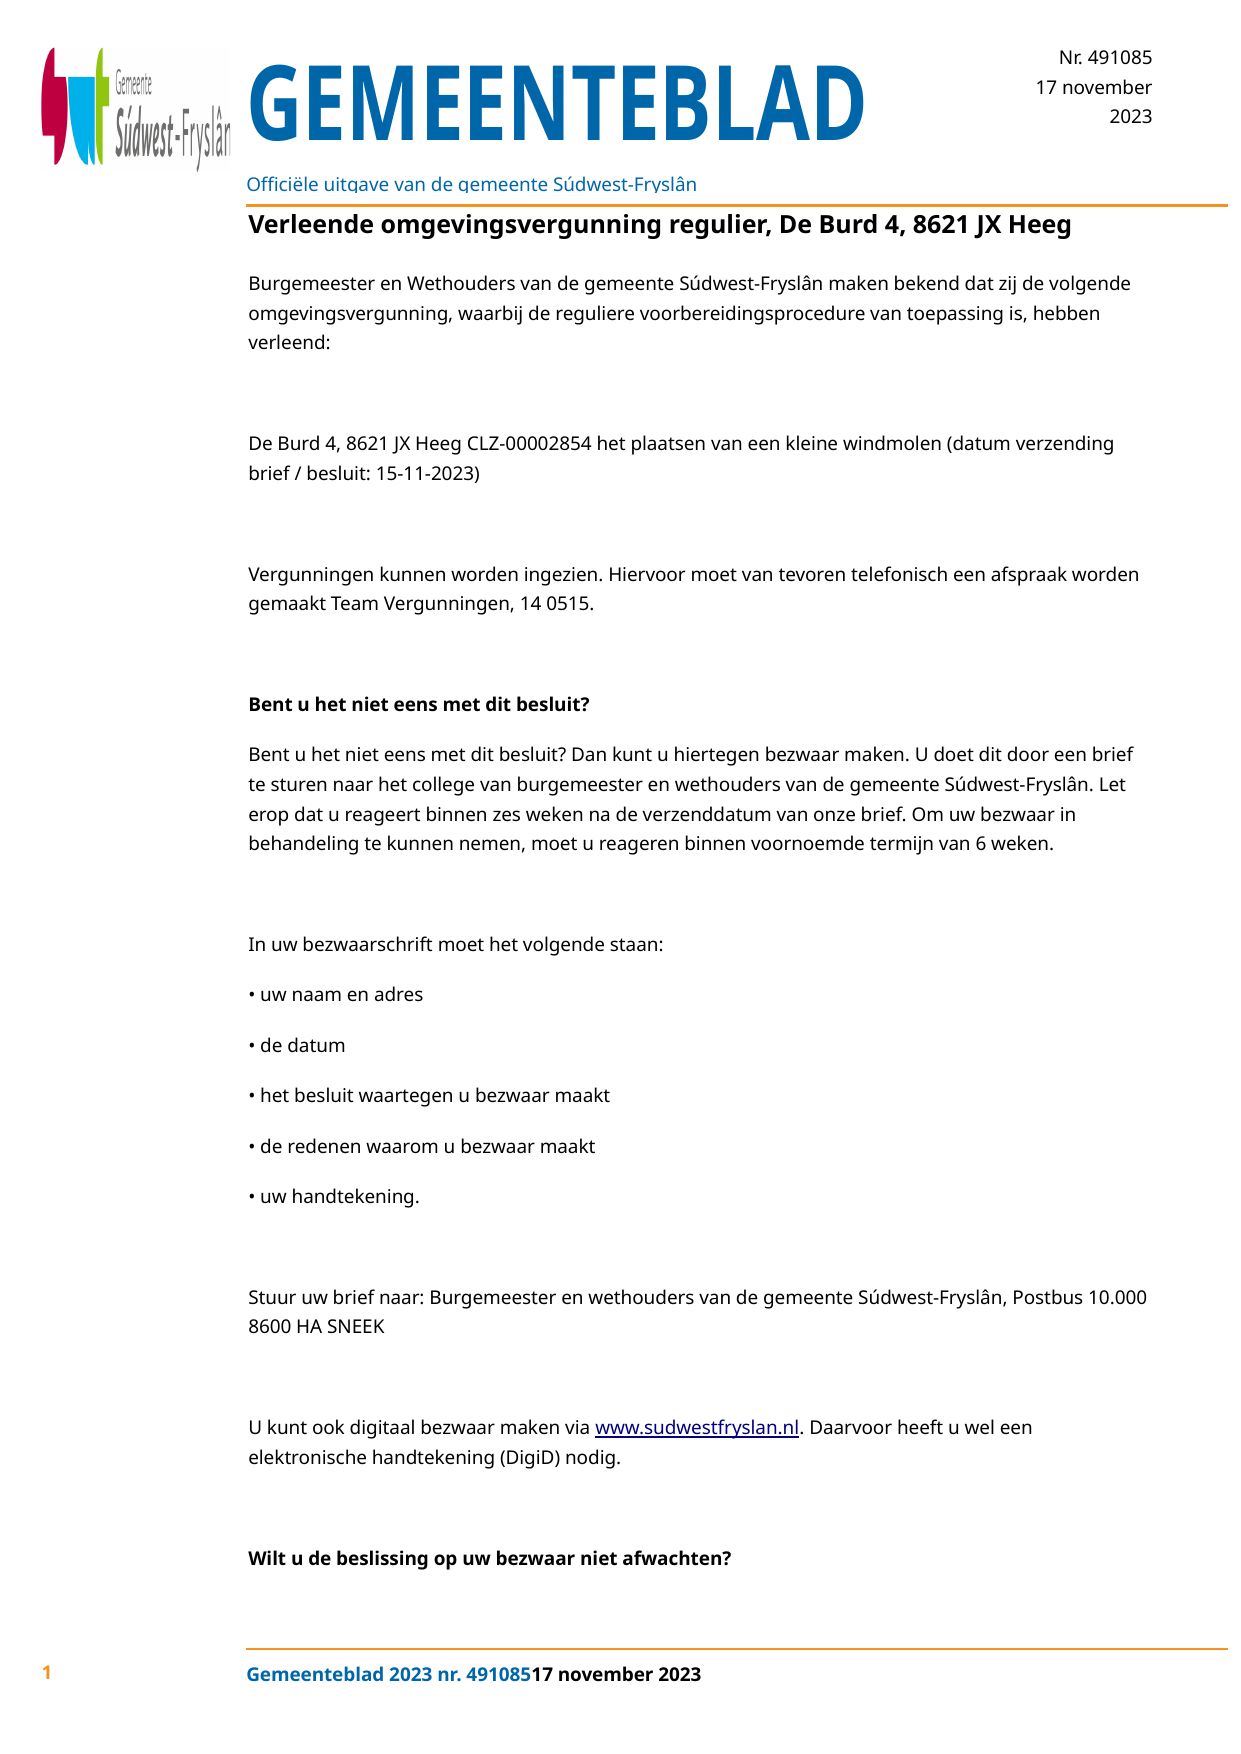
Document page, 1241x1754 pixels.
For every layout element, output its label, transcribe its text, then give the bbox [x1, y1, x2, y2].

text • het besluit waartegen u bezwaar maakt [248, 1082, 1152, 1108]
text • de redenen waarom u bezwaar maakt [248, 1133, 1152, 1158]
text Vergunningen kunnen worden ingezien. Hiervoor moet van tevoren telefonisch een afspraak worden gemaakt Team Vergunningen, 14 0515. [248, 561, 1152, 616]
text • uw handtekening. [248, 1183, 1152, 1209]
text De Burd 4, 8621 JX Heeg CLZ-00002854 het plaatsen van een kleine windmolen (datum verzending brief / besluit: 15-11-2023) [248, 430, 1152, 486]
text In uw bezwaarschrift moet het volgende staan: [248, 931, 1152, 957]
text • de datum [248, 1032, 1152, 1058]
text Bent u het niet eens met dit besluit? [248, 691, 1152, 717]
picture [41, 47, 231, 172]
text Stuur uw brief naar: Burgemeester en wethouders van de gemeente Súdwest-Fryslân, Postbus 10.000 8600 HA SNEEK [248, 1284, 1152, 1339]
text Bent u het niet eens met dit besluit? Dan kunt u hiertegen bezwaar maken. U doet dit door een brief te sturen naar het college van burgemeester en wethouders van de gemeente Súdwest-Fryslân. Let erop dat u reageert binnen zes weken na de verzenddatum van onze brief. Om uw bezwaar in behandeling te kunnen nemen, moet u reageren binnen voornoemde termijn van 6 weken. [248, 742, 1152, 856]
text U kunt ook digitaal bezwaar maken via www.sudwestfryslan.nl. Daarvoor heeft u wel een elektronische handtekening (DigiD) nodig. [248, 1414, 1152, 1470]
text • uw naam en adres [248, 982, 1152, 1007]
text Burgemeester en Wethouders van de gemeente Súdwest-Fryslân maken bekend dat zij de volgende omgevingsvergunning, waarbij de reguliere voorbereidingsprocedure van toepassing is, hebben verleend: [248, 270, 1152, 355]
text Verleende omgevingsvergunning regulier, De Burd 4, 8621 JX Heeg [248, 207, 1152, 241]
text Wilt u de beslissing op uw bezwaar niet afwachten? [248, 1545, 1152, 1571]
